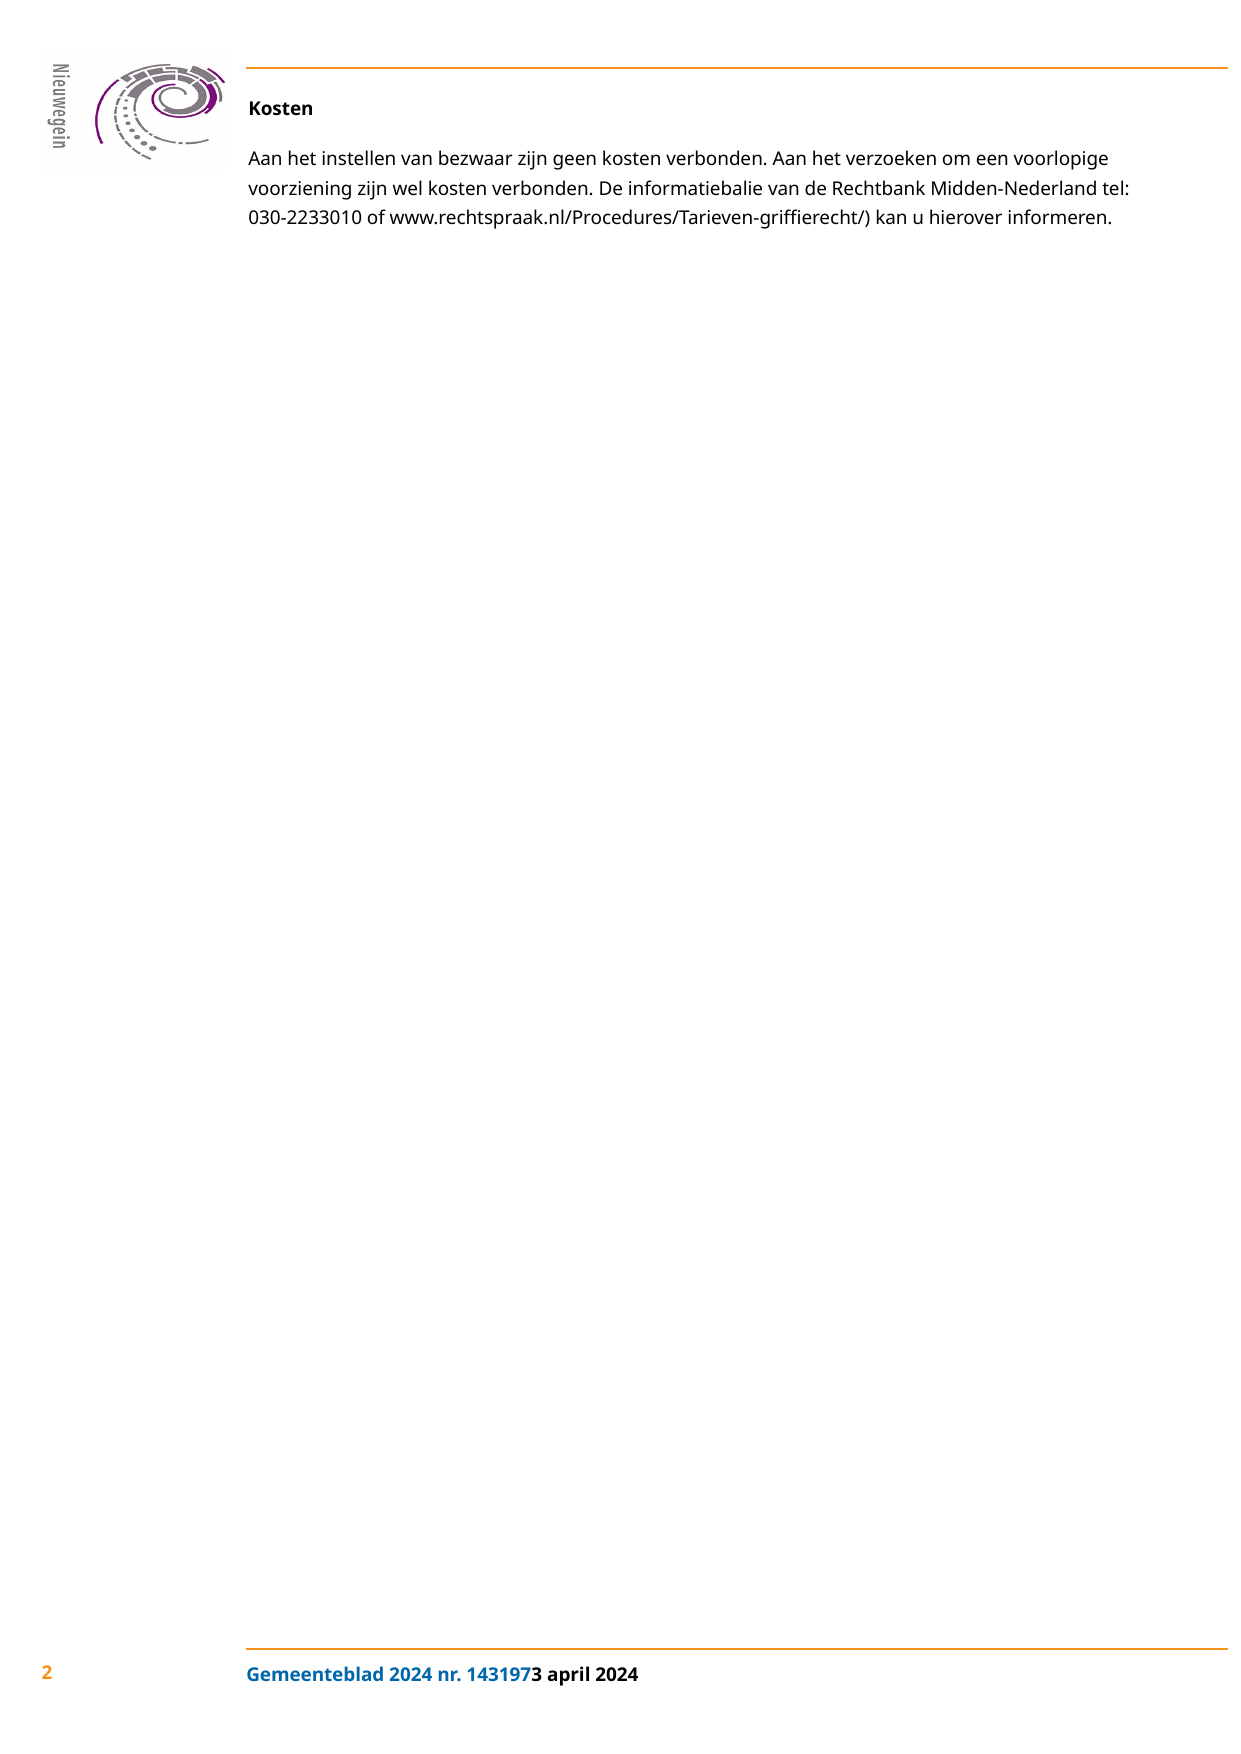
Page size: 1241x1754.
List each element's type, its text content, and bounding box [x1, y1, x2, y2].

text Aan het instellen van bezwaar zijn geen kosten verbonden. Aan het verzoeken om een voorlopige voorziening zijn wel kosten verbonden. De informatiebalie van de Rechtbank Midden-Nederland tel: 030-2233010 of www.rechtspraak.nl/Procedures/Tarieven-griffierecht/) kan u hierover informeren. [248, 145, 1152, 230]
picture [41, 47, 231, 172]
text Kosten [248, 95, 1152, 121]
